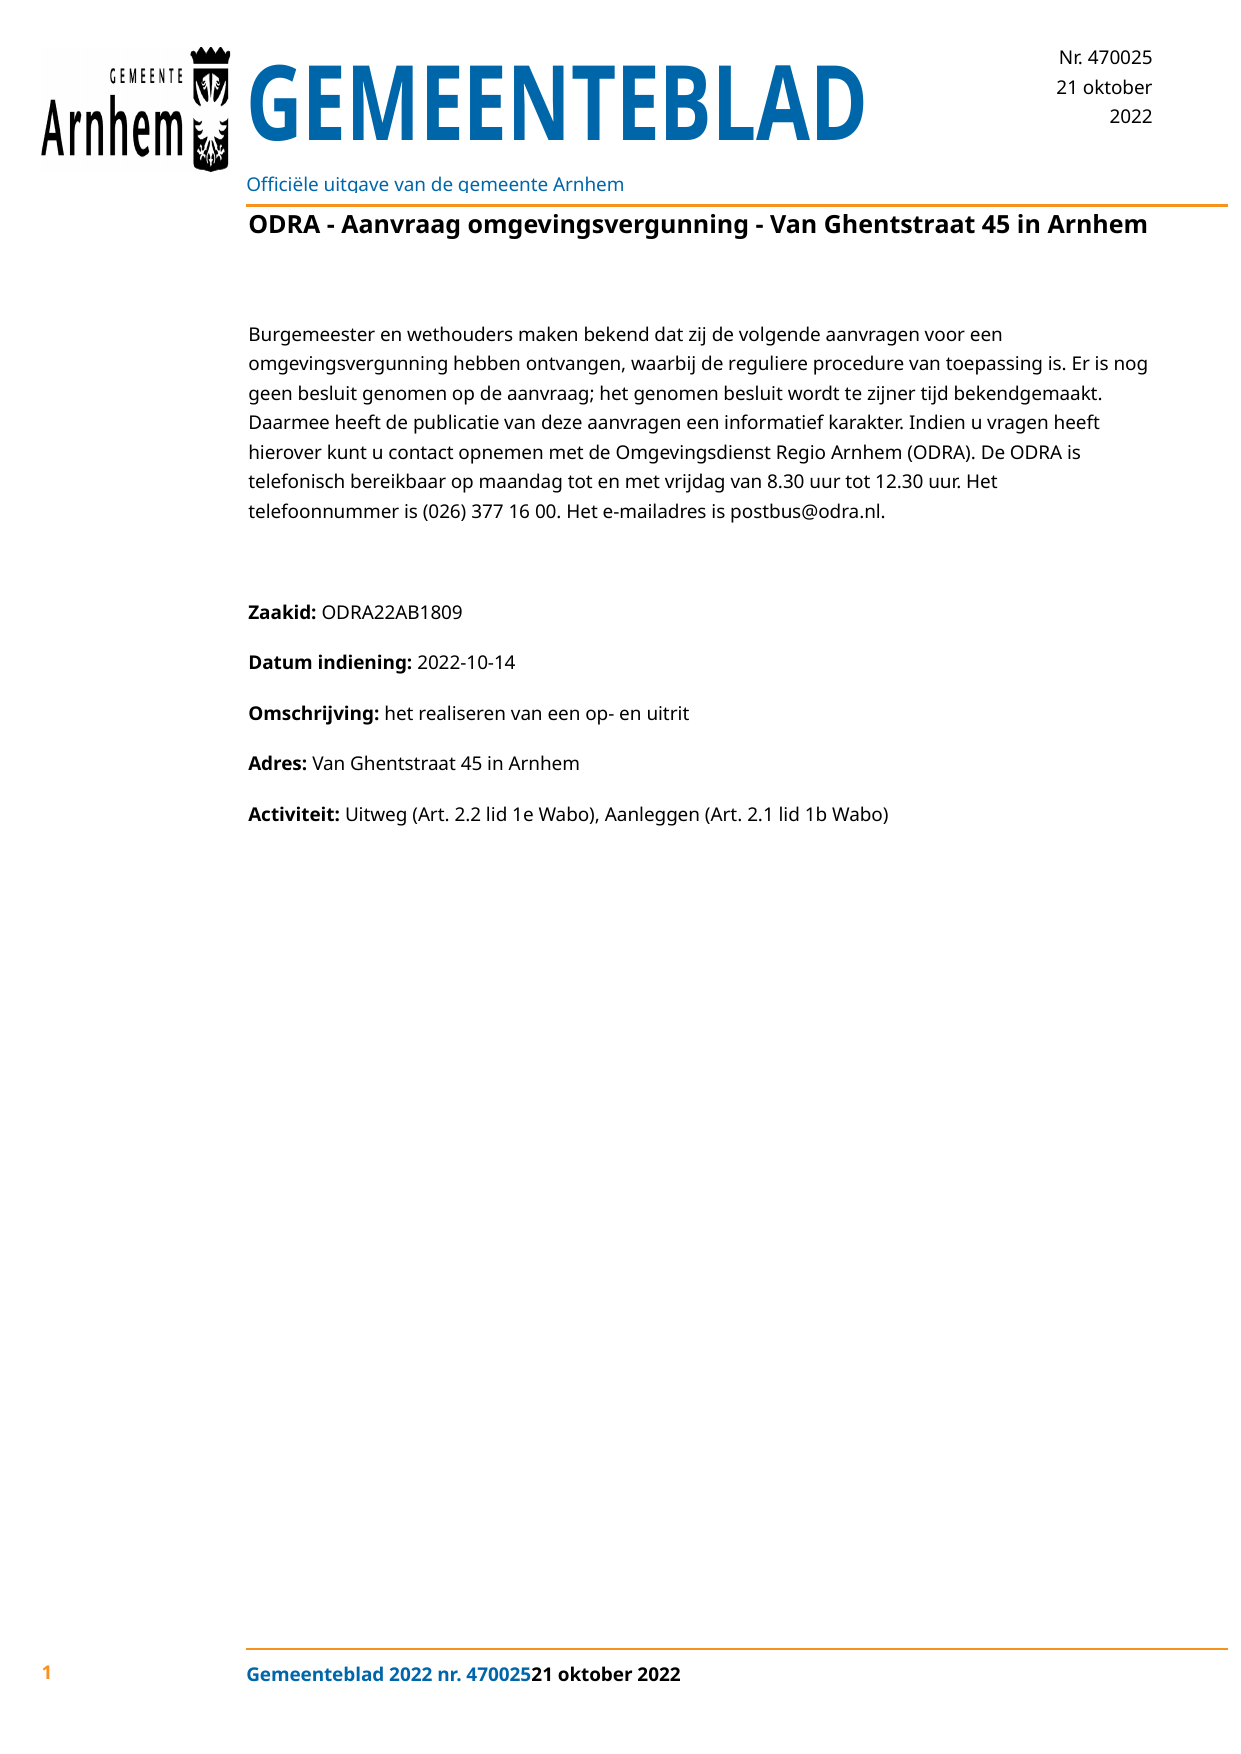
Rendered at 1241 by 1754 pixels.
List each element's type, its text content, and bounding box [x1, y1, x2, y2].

text Zaakid: ODRA22AB1809 [248, 599, 1152, 625]
text Datum indiening: 2022-10-14 [248, 649, 1152, 675]
picture [41, 47, 231, 172]
text Activiteit: Uitweg (Art. 2.2 lid 1e Wabo), Aanleggen (Art. 2.1 lid 1b Wabo) [248, 801, 1152, 826]
text Burgemeester en wethouders maken bekend dat zij de volgende aanvragen voor een omgevingsvergunning hebben ontvangen, waarbij de reguliere procedure van toepassing is. Er is nog geen besluit genomen op de aanvraag; het genomen besluit wordt te zijner tijd bekendgemaakt. Daarmee heeft de publicatie van deze aanvragen een informatief karakter. Indien u vragen heeft hierover kunt u contact opnemen met de Omgevingsdienst Regio Arnhem (ODRA). De ODRA is telefonisch bereikbaar op maandag tot en met vrijdag van 8.30 uur tot 12.30 uur. Het telefoonnummer is (026) 377 16 00. Het e-mailadres is postbus@odra.nl. [248, 321, 1152, 524]
text Omschrijving: het realiseren van een op- en uitrit [248, 700, 1152, 726]
text Adres: Van Ghentstraat 45 in Arnhem [248, 750, 1152, 776]
text ODRA - Aanvraag omgevingsvergunning - Van Ghentstraat 45 in Arnhem [248, 207, 1152, 241]
